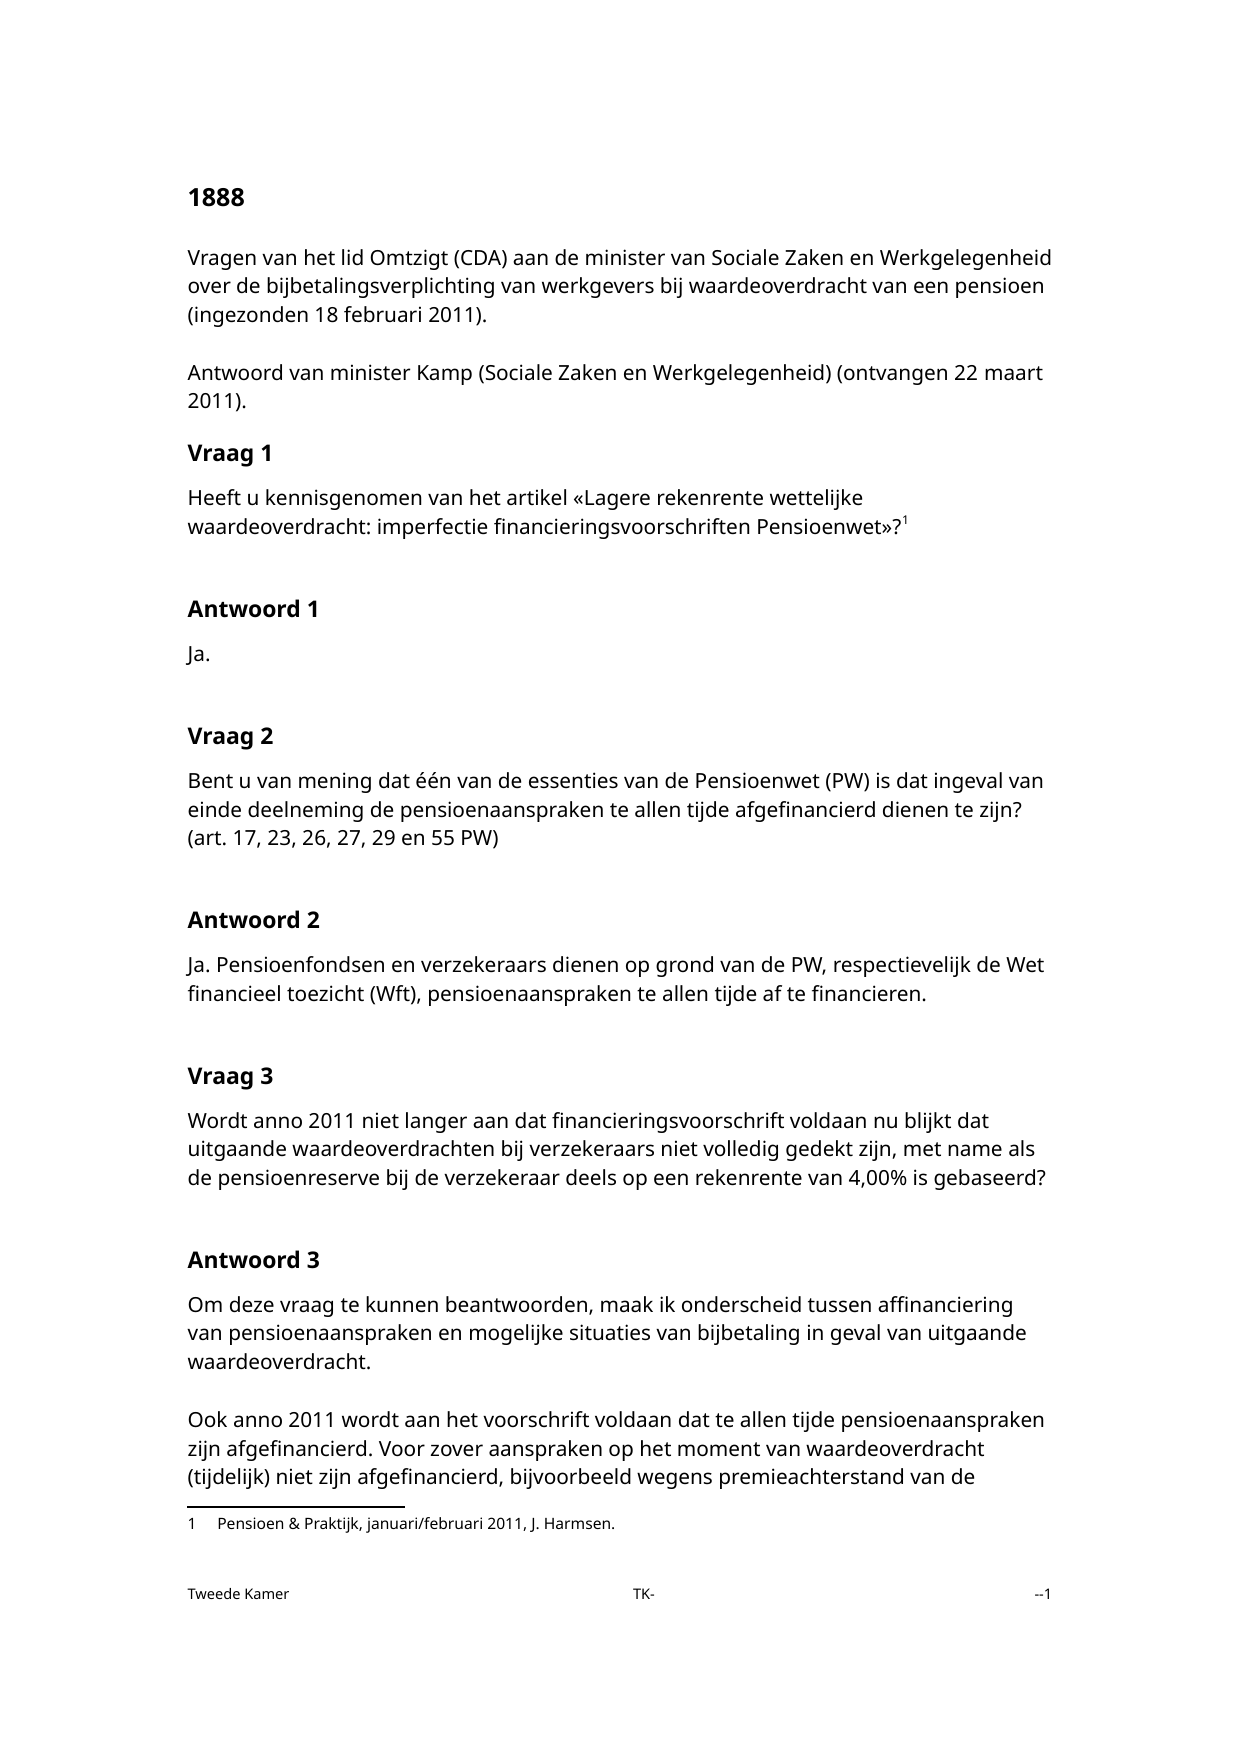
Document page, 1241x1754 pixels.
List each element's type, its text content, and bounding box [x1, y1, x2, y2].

subtitle Antwoord 3 [187, 1244, 1053, 1275]
text Antwoord van minister Kamp (Sociale Zaken en Werkgelegenheid) (ontvangen 22 maart 2011). [187, 358, 1053, 415]
subtitle Vraag 2 [187, 720, 1053, 751]
text Bent u van mening dat één van de essenties van de Pensioenwet (PW) is dat ingeval van einde deelneming de pensioenaanspraken te allen tijde afgefinancierd dienen te zijn? (art. 17, 23, 26, 27, 29 en 55 PW) [187, 766, 1053, 852]
text Wordt anno 2011 niet langer aan dat financieringsvoorschrift voldaan nu blijkt dat uitgaande waardeoverdrachten bij verzekeraars niet volledig gedekt zijn, met name als de pensioenreserve bij de verzekeraar deels op een rekenrente van 4,00% is gebaseerd? [187, 1106, 1053, 1191]
text Heeft u kennisgenomen van het artikel «Lagere rekenrente wettelijke waardeoverdracht: imperfectie financieringsvoorschriften Pensioenwet»? [187, 483, 1053, 540]
text Ja. [187, 639, 1053, 667]
subtitle Vraag 1 [187, 437, 1053, 468]
text 1888 [187, 179, 1053, 213]
text Vragen van het lid Omtzigt (CDA) aan de minister van Sociale Zaken en Werkgelegenheid over de bijbetalingsverplichting van werkgevers bij waardeoverdracht van een pensioen (ingezonden 18 februari 2011). [187, 243, 1053, 328]
text Pensioen & Praktijk, januari/februari 2011, J. Harmsen. [187, 1506, 1053, 1534]
subtitle Vraag 3 [187, 1060, 1053, 1091]
text Ja. Pensioenfondsen en verzekeraars dienen op grond van de PW, respectievelijk de Wet financieel toezicht (Wft), pensioenaanspraken te allen tijde af te financieren. [187, 950, 1053, 1007]
text Om deze vraag te kunnen beantwoorden, maak ik onderscheid tussen affinanciering van pensioenaanspraken en mogelijke situaties van bijbetaling in geval van uitgaande waardeoverdracht. [187, 1290, 1053, 1375]
text Ook anno 2011 wordt aan het voorschrift voldaan dat te allen tijde pensioenaanspraken zijn afgefinancierd. Voor zover aanspraken op het moment van waardeoverdracht (tijdelijk) niet zijn afgefinancierd, bijvoorbeeld wegens premieachterstand van de [187, 1405, 1053, 1491]
subtitle Antwoord 2 [187, 904, 1053, 935]
subtitle Antwoord 1 [187, 593, 1053, 624]
